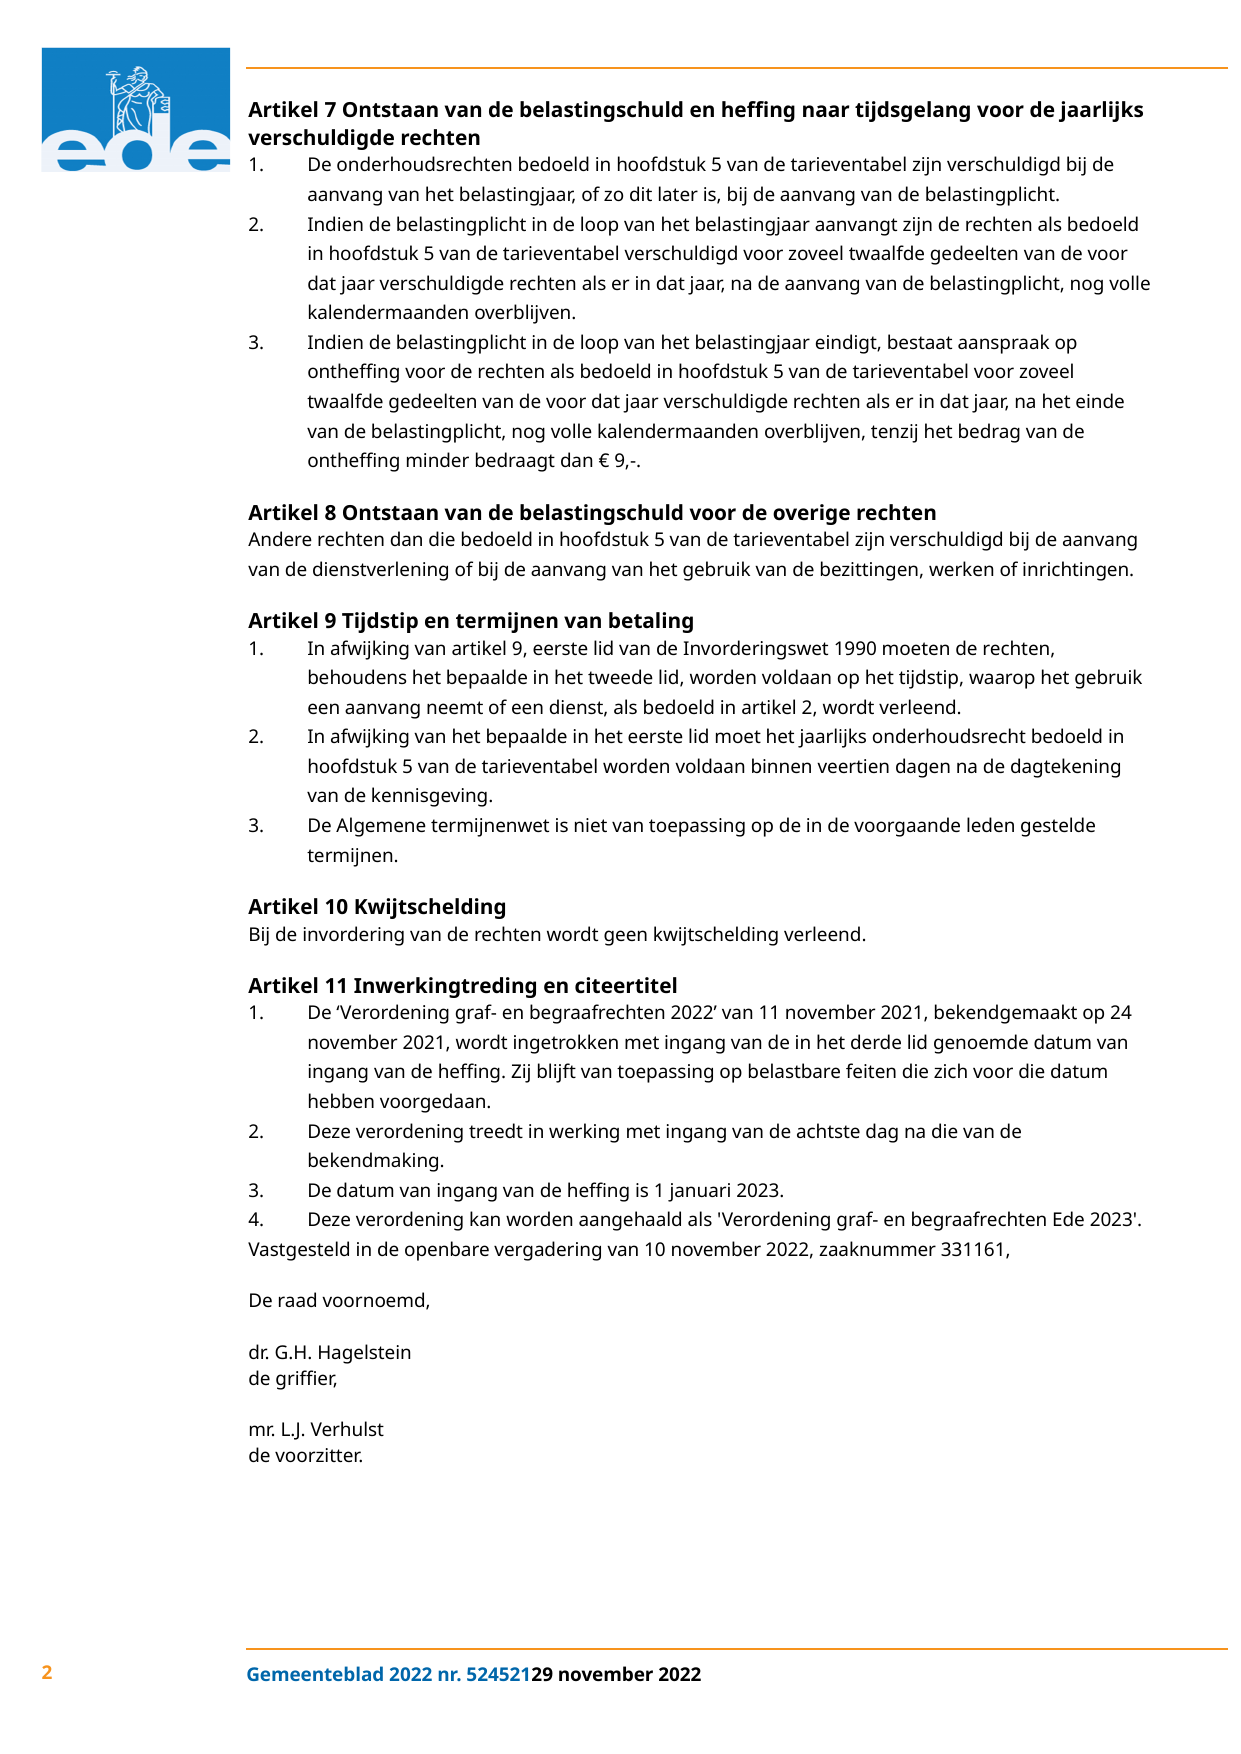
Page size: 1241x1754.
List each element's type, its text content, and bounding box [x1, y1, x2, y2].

list Deze verordening treedt in werking met ingang van de achtste dag na die van de bekendmaking. [248, 1118, 1152, 1173]
text Artikel 11 Inwerkingtreding en citeertitel [248, 971, 1152, 999]
text mr. L.J. Verhulst [248, 1416, 1152, 1442]
text Artikel 8 Ontstaan van de belastingschuld voor de overige rechten [248, 498, 1152, 526]
text Andere rechten dan die bedoeld in hoofdstuk 5 van de tarieventabel zijn verschuldigd bij de aanvang van de dienstverlening of bij de aanvang van het gebruik van de bezittingen, werken of inrichtingen. [248, 526, 1152, 582]
text De raad voornoemd, [248, 1288, 1152, 1313]
list Indien de belastingplicht in de loop van het belastingjaar eindigt, bestaat aanspraak op ontheffing voor de rechten als bedoeld in hoofdstuk 5 van de tarieventabel voor zoveel twaalfde gedeelten van de voor dat jaar verschuldigde rechten als er in dat jaar, na het einde van de belastingplicht, nog volle kalendermaanden overblijven, tenzij het bedrag van de ontheffing minder bedraagt dan € 9,-. [248, 329, 1152, 473]
picture [41, 47, 231, 172]
text dr. G.H. Hagelstein [248, 1339, 1152, 1365]
list De ‘Verordening graf- en begraafrechten 2022’ van 11 november 2021, bekendgemaakt op 24 november 2021, wordt ingetrokken met ingang van de in het derde lid genoemde datum van ingang van de heffing. Zij blijft van toepassing op belastbare feiten die zich voor die datum hebben voorgedaan. [248, 999, 1152, 1114]
list Indien de belastingplicht in de loop van het belastingjaar aanvangt zijn de rechten als bedoeld in hoofdstuk 5 van de tarieventabel verschuldigd voor zoveel twaalfde gedeelten van de voor dat jaar verschuldigde rechten als er in dat jaar, na de aanvang van de belastingplicht, nog volle kalendermaanden overblijven. [248, 211, 1152, 325]
list In afwijking van het bepaalde in het eerste lid moet het jaarlijks onderhoudsrecht bedoeld in hoofdstuk 5 van de tarieventabel worden voldaan binnen veertien dagen na de dagtekening van de kennisgeving. [248, 723, 1152, 808]
list De onderhoudsrechten bedoeld in hoofdstuk 5 van de tarieventabel zijn verschuldigd bij de aanvang van het belastingjaar, of zo dit later is, bij de aanvang van de belastingplicht. [248, 152, 1152, 207]
text de voorzitter. [248, 1442, 1152, 1468]
text Artikel 7 Ontstaan van de belastingschuld en heffing naar tijdsgelang voor de jaarlijks verschuldigde rechten [248, 95, 1152, 152]
text Artikel 10 Kwijtschelding [248, 892, 1152, 921]
list In afwijking van artikel 9, eerste lid van de Invorderingswet 1990 moeten de rechten, behoudens het bepaalde in het tweede lid, worden voldaan op het tijdstip, waarop het gebruik een aanvang neemt of een dienst, als bedoeld in artikel 2, wordt verleend. [248, 635, 1152, 720]
text Vastgesteld in de openbare vergadering van 10 november 2022, zaaknummer 331161, [248, 1236, 1152, 1262]
list De datum van ingang van de heffing is 1 januari 2023. [248, 1177, 1152, 1203]
text de griffier, [248, 1365, 1152, 1391]
text Artikel 9 Tijdstip en termijnen van betaling [248, 606, 1152, 635]
list De Algemene termijnenwet is niet van toepassing op de in de voorgaande leden gestelde termijnen. [248, 812, 1152, 868]
list Deze verordening kan worden aangehaald als 'Verordening graf- en begraafrechten Ede 2023'. [248, 1207, 1152, 1232]
text Bij de invordering van de rechten wordt geen kwijtschelding verleend. [248, 921, 1152, 946]
